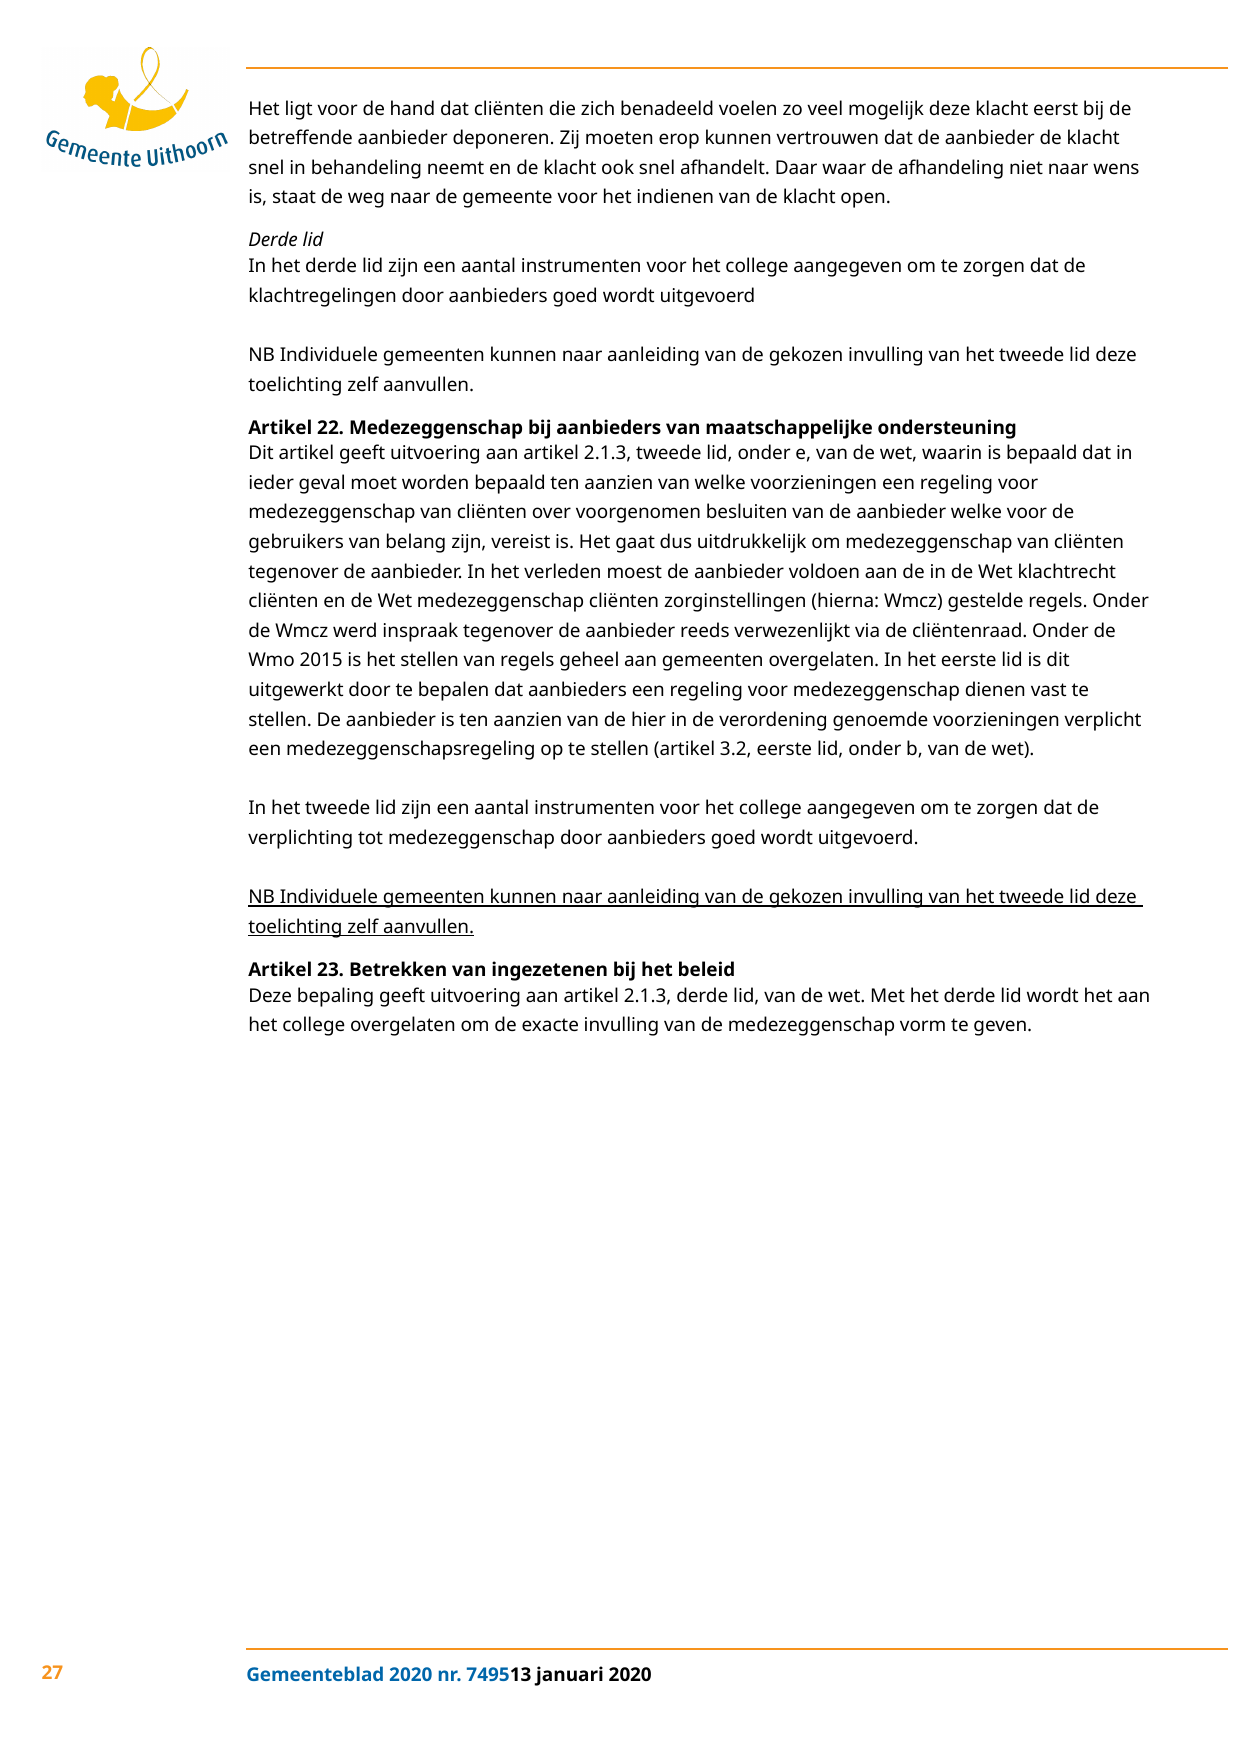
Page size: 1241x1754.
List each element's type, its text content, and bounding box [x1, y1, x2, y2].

text Het ligt voor de hand dat cliënten die zich benadeeld voelen zo veel mogelijk deze klacht eerst bij de betreffende aanbieder deponeren. Zij moeten erop kunnen vertrouwen dat de aanbieder de klacht snel in behandeling neemt en de klacht ook snel afhandelt. Daar waar de afhandeling niet naar wens is, staat de weg naar de gemeente voor het indienen van de klacht open. [248, 95, 1152, 209]
text Deze bepaling geeft uitvoering aan artikel 2.1.3, derde lid, van de wet. Met het derde lid wordt het aan het college overgelaten om de exacte invulling van de medezeggenschap vorm te geven. [248, 982, 1152, 1037]
text Derde lid [248, 227, 1152, 252]
text In het derde lid zijn een aantal instrumenten voor het college aangegeven om te zorgen dat de klachtregelingen door aanbieders goed wordt uitgevoerd [248, 252, 1152, 308]
text Artikel 22. Medezeggenschap bij aanbieders van maatschappelijke ondersteuning [248, 414, 1152, 439]
text In het tweede lid zijn een aantal instrumenten voor het college aangegeven om te zorgen dat de verplichting tot medezeggenschap door aanbieders goed wordt uitgevoerd. [248, 794, 1152, 850]
text Artikel 23. Betrekken van ingezetenen bij het beleid [248, 956, 1152, 982]
picture [41, 47, 231, 172]
text NB Individuele gemeenten kunnen naar aanleiding van de gekozen invulling van het tweede lid deze toelichting zelf aanvullen. [248, 341, 1152, 396]
text NB Individuele gemeenten kunnen naar aanleiding van de gekozen invulling van het tweede lid deze toelichting zelf aanvullen. [248, 883, 1152, 939]
text Dit artikel geeft uitvoering aan artikel 2.1.3, tweede lid, onder e, van de wet, waarin is bepaald dat in ieder geval moet worden bepaald ten aanzien van welke voorzieningen een regeling voor medezeggenschap van cliënten over voorgenomen besluiten van de aanbieder welke voor de gebruikers van belang zijn, vereist is. Het gaat dus uitdrukkelijk om medezeggenschap van cliënten tegenover de aanbieder. In het verleden moest de aanbieder voldoen aan de in de Wet klachtrecht cliënten en de Wet medezeggenschap cliënten zorginstellingen (hierna: Wmcz) gestelde regels. Onder de Wmcz werd inspraak tegenover de aanbieder reeds verwezenlijkt via de cliëntenraad. Onder de Wmo 2015 is het stellen van regels geheel aan gemeenten overgelaten. In het eerste lid is dit uitgewerkt door te bepalen dat aanbieders een regeling voor medezeggenschap dienen vast te stellen. De aanbieder is ten aanzien van de hier in de verordening genoemde voorzieningen verplicht een medezeggenschapsregeling op te stellen (artikel 3.2, eerste lid, onder b, van de wet). [248, 439, 1152, 761]
